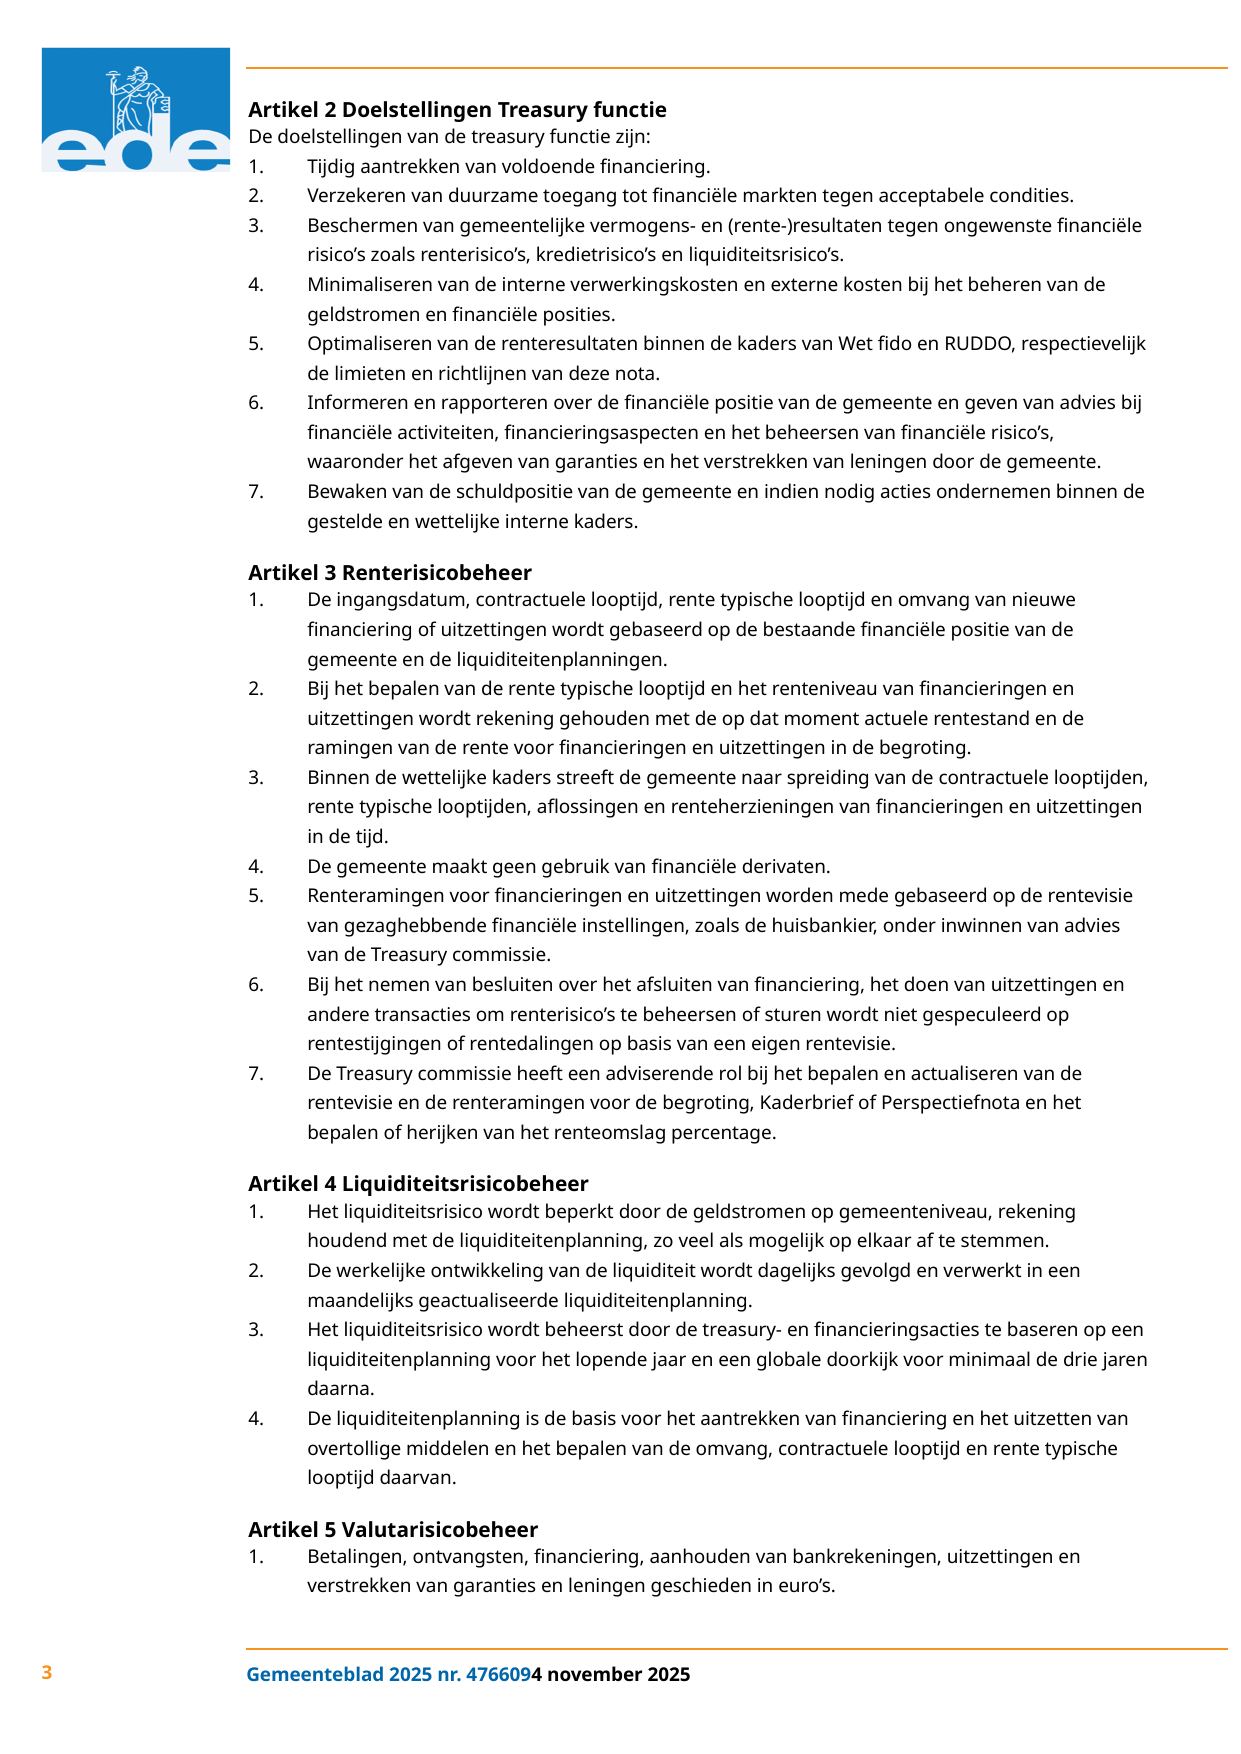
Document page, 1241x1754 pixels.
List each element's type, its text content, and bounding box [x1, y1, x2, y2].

list Verzekeren van duurzame toegang tot financiële markten tegen acceptabele condities. [248, 182, 1152, 208]
list De ingangsdatum, contractuele looptijd, rente typische looptijd en omvang van nieuwe financiering of uitzettingen wordt gebaseerd op de bestaande financiële positie van de gemeente en de liquiditeitenplanningen. [248, 587, 1152, 672]
text Artikel 3 Renterisicobeheer [248, 558, 1152, 587]
list Optimaliseren van de renteresultaten binnen de kaders van Wet fido en RUDDO, respectievelijk de limieten en richtlijnen van deze nota. [248, 330, 1152, 386]
list Informeren en rapporteren over de financiële positie van de gemeente en geven van advies bij financiële activiteiten, financieringsaspecten en het beheersen van financiële risico’s, waaronder het afgeven van garanties en het verstrekken van leningen door de gemeente. [248, 389, 1152, 474]
list Binnen de wettelijke kaders streeft de gemeente naar spreiding van de contractuele looptijden, rente typische looptijden, aflossingen en renteherzieningen van financieringen en uitzettingen in de tijd. [248, 764, 1152, 849]
list De werkelijke ontwikkeling van de liquiditeit wordt dagelijks gevolgd en verwerkt in een maandelijks geactualiseerde liquiditeitenplanning. [248, 1257, 1152, 1312]
list Beschermen van gemeentelijke vermogens- en (rente-)resultaten tegen ongewenste financiële risico’s zoals renterisico’s, kredietrisico’s en liquiditeitsrisico’s. [248, 212, 1152, 267]
list Bij het bepalen van de rente typische looptijd en het renteniveau van financieringen en uitzettingen wordt rekening gehouden met de op dat moment actuele rentestand en de ramingen van de rente voor financieringen en uitzettingen in de begroting. [248, 675, 1152, 760]
list Het liquiditeitsrisico wordt beperkt door de geldstromen op gemeenteniveau, rekening houdend met de liquiditeitenplanning, zo veel als mogelijk op elkaar af te stemmen. [248, 1198, 1152, 1253]
picture [41, 47, 231, 172]
list Bewaken van de schuldpositie van de gemeente en indien nodig acties ondernemen binnen de gestelde en wettelijke interne kaders. [248, 478, 1152, 533]
text De doelstellingen van de treasury functie zijn: [248, 123, 1152, 149]
list Renteramingen voor financieringen en uitzettingen worden mede gebaseerd op de rentevisie van gezaghebbende financiële instellingen, zoals de huisbankier, onder inwinnen van advies van de Treasury commissie. [248, 882, 1152, 967]
list Betalingen, ontvangsten, financiering, aanhouden van bankrekeningen, uitzettingen en verstrekken van garanties en leningen geschieden in euro’s. [248, 1543, 1152, 1598]
list Het liquiditeitsrisico wordt beheerst door de treasury- en financieringsacties te baseren op een liquiditeitenplanning voor het lopende jaar en een globale doorkijk voor minimaal de drie jaren daarna. [248, 1316, 1152, 1401]
list Minimaliseren van de interne verwerkingskosten en externe kosten bij het beheren van de geldstromen en financiële posities. [248, 271, 1152, 326]
list De Treasury commissie heeft een adviserende rol bij het bepalen en actualiseren van de rentevisie en de renteramingen voor de begroting, Kaderbrief of Perspectiefnota en het bepalen of herijken van het renteomslag percentage. [248, 1060, 1152, 1145]
list Bij het nemen van besluiten over het afsluiten van financiering, het doen van uitzettingen en andere transacties om renterisico’s te beheersen of sturen wordt niet gespeculeerd op rentestijgingen of rentedalingen op basis van een eigen rentevisie. [248, 971, 1152, 1056]
list De gemeente maakt geen gebruik van financiële derivaten. [248, 853, 1152, 879]
text Artikel 5 Valutarisicobeheer [248, 1515, 1152, 1543]
text Artikel 2 Doelstellingen Treasury functie [248, 95, 1152, 123]
text Artikel 4 Liquiditeitsrisicobeheer [248, 1169, 1152, 1198]
list Tijdig aantrekken van voldoende financiering. [248, 153, 1152, 178]
list De liquiditeitenplanning is de basis voor het aantrekken van financiering en het uitzetten van overtollige middelen en het bepalen van de omvang, contractuele looptijd en rente typische looptijd daarvan. [248, 1405, 1152, 1490]
